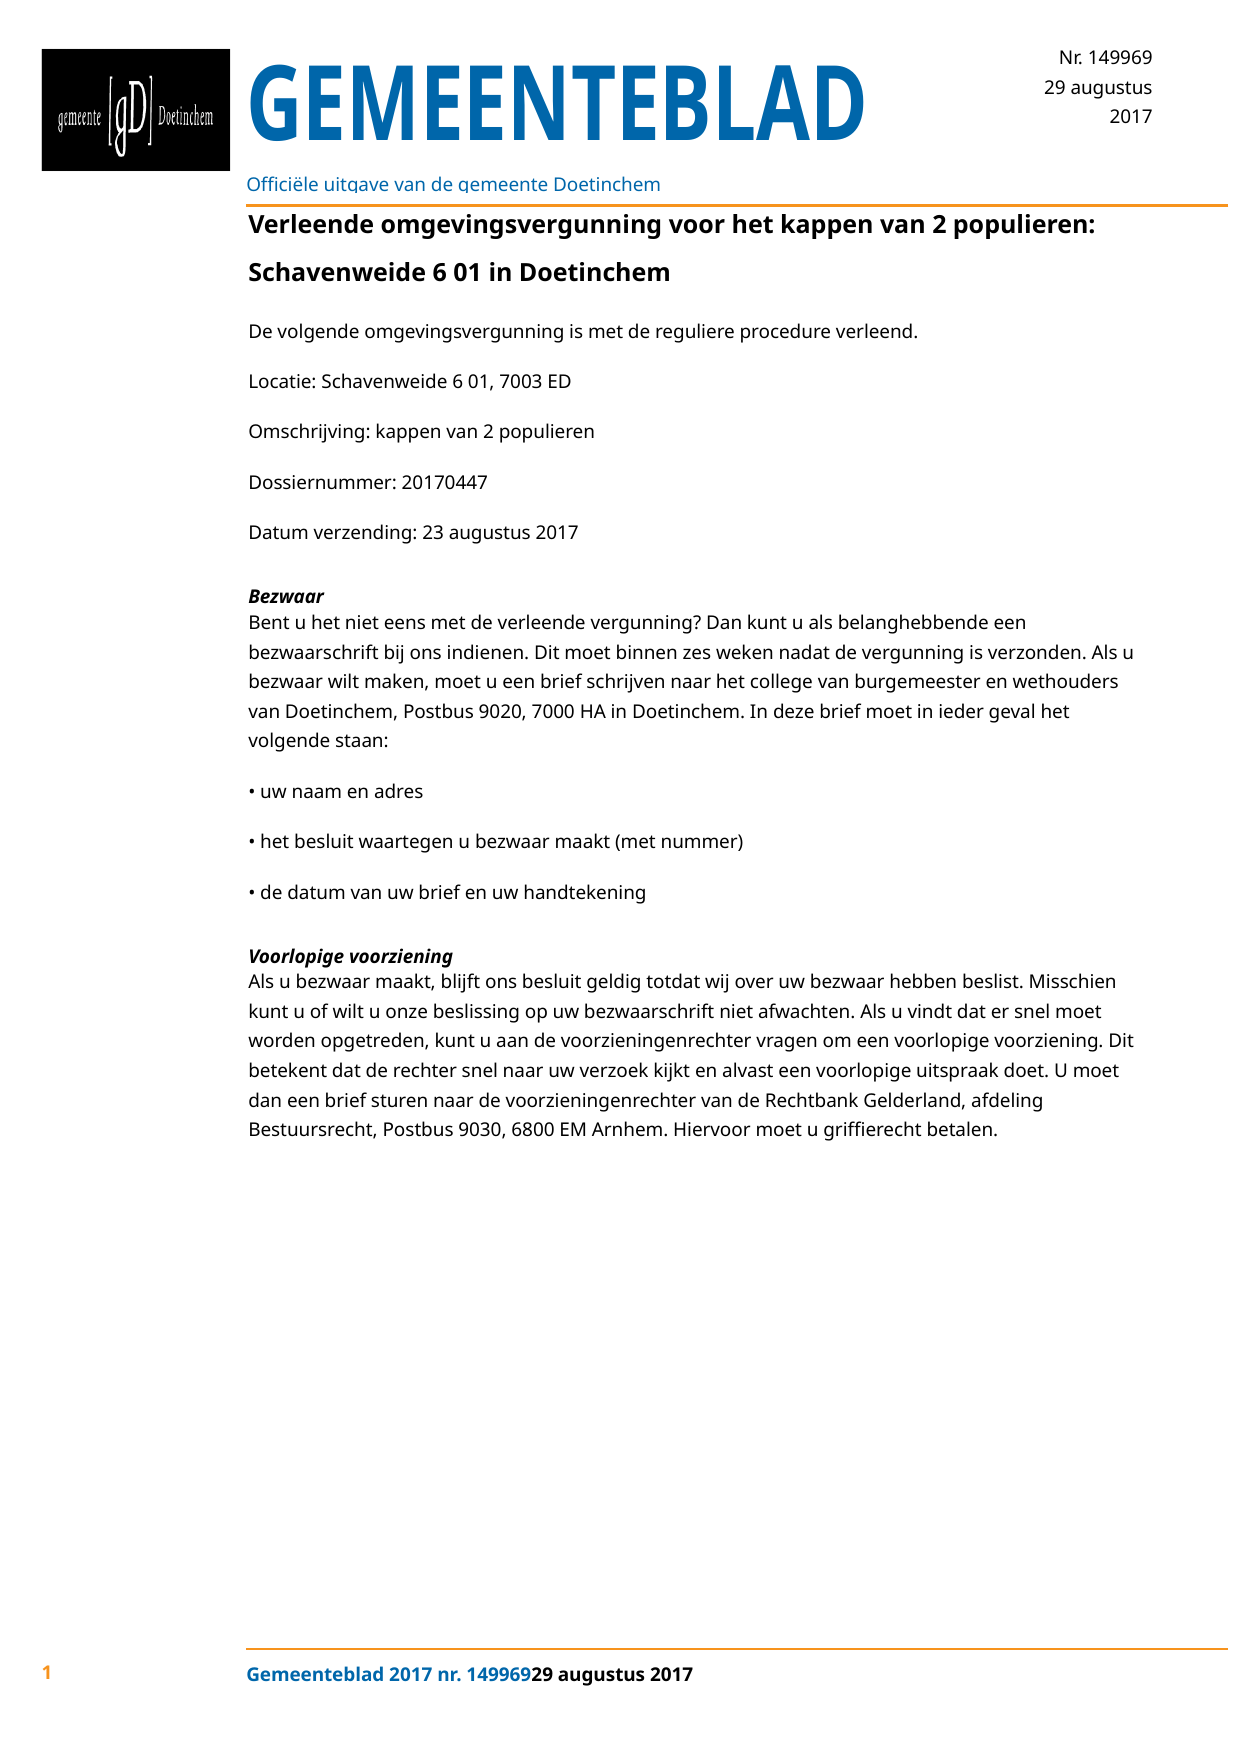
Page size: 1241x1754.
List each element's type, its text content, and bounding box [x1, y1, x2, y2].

text • uw naam en adres [248, 778, 1152, 804]
picture [41, 47, 231, 172]
text Datum verzending: 23 augustus 2017 [248, 519, 1152, 545]
text Omschrijving: kappen van 2 populieren [248, 419, 1152, 444]
text Verleende omgevingsvergunning voor het kappen van 2 populieren: Schavenweide 6 01 in Doetinchem [248, 207, 1152, 288]
text Als u bezwaar maakt, blijft ons besluit geldig totdat wij over uw bezwaar hebben beslist. Misschien kunt u of wilt u onze beslissing op uw bezwaarschrift niet afwachten. Als u vindt dat er snel moet worden opgetreden, kunt u aan de voorzieningenrechter vragen om een voorlopige voorziening. Dit betekent dat de rechter snel naar uw verzoek kijkt en alvast een voorlopige uitspraak doet. U moet dan een brief sturen naar de voorzieningenrechter van de Rechtbank Gelderland, afdeling Bestuursrecht, Postbus 9030, 6800 EM Arnhem. Hiervoor moet u griffierecht betalen. [248, 968, 1152, 1142]
text Dossiernummer: 20170447 [248, 469, 1152, 495]
text • het besluit waartegen u bezwaar maakt (met nummer) [248, 828, 1152, 854]
text Locatie: Schavenweide 6 01, 7003 ED [248, 368, 1152, 394]
text Bezwaar [248, 583, 1152, 609]
text De volgende omgevingsvergunning is met de reguliere procedure verleend. [248, 318, 1152, 344]
text Bent u het niet eens met de verleende vergunning? Dan kunt u als belanghebbende een bezwaarschrift bij ons indienen. Dit moet binnen zes weken nadat de vergunning is verzonden. Als u bezwaar wilt maken, moet u een brief schrijven naar het college van burgemeester en wethouders van Doetinchem, Postbus 9020, 7000 HA in Doetinchem. In deze brief moet in ieder geval het volgende staan: [248, 609, 1152, 753]
text • de datum van uw brief en uw handtekening [248, 879, 1152, 904]
text Voorlopige voorziening [248, 943, 1152, 968]
